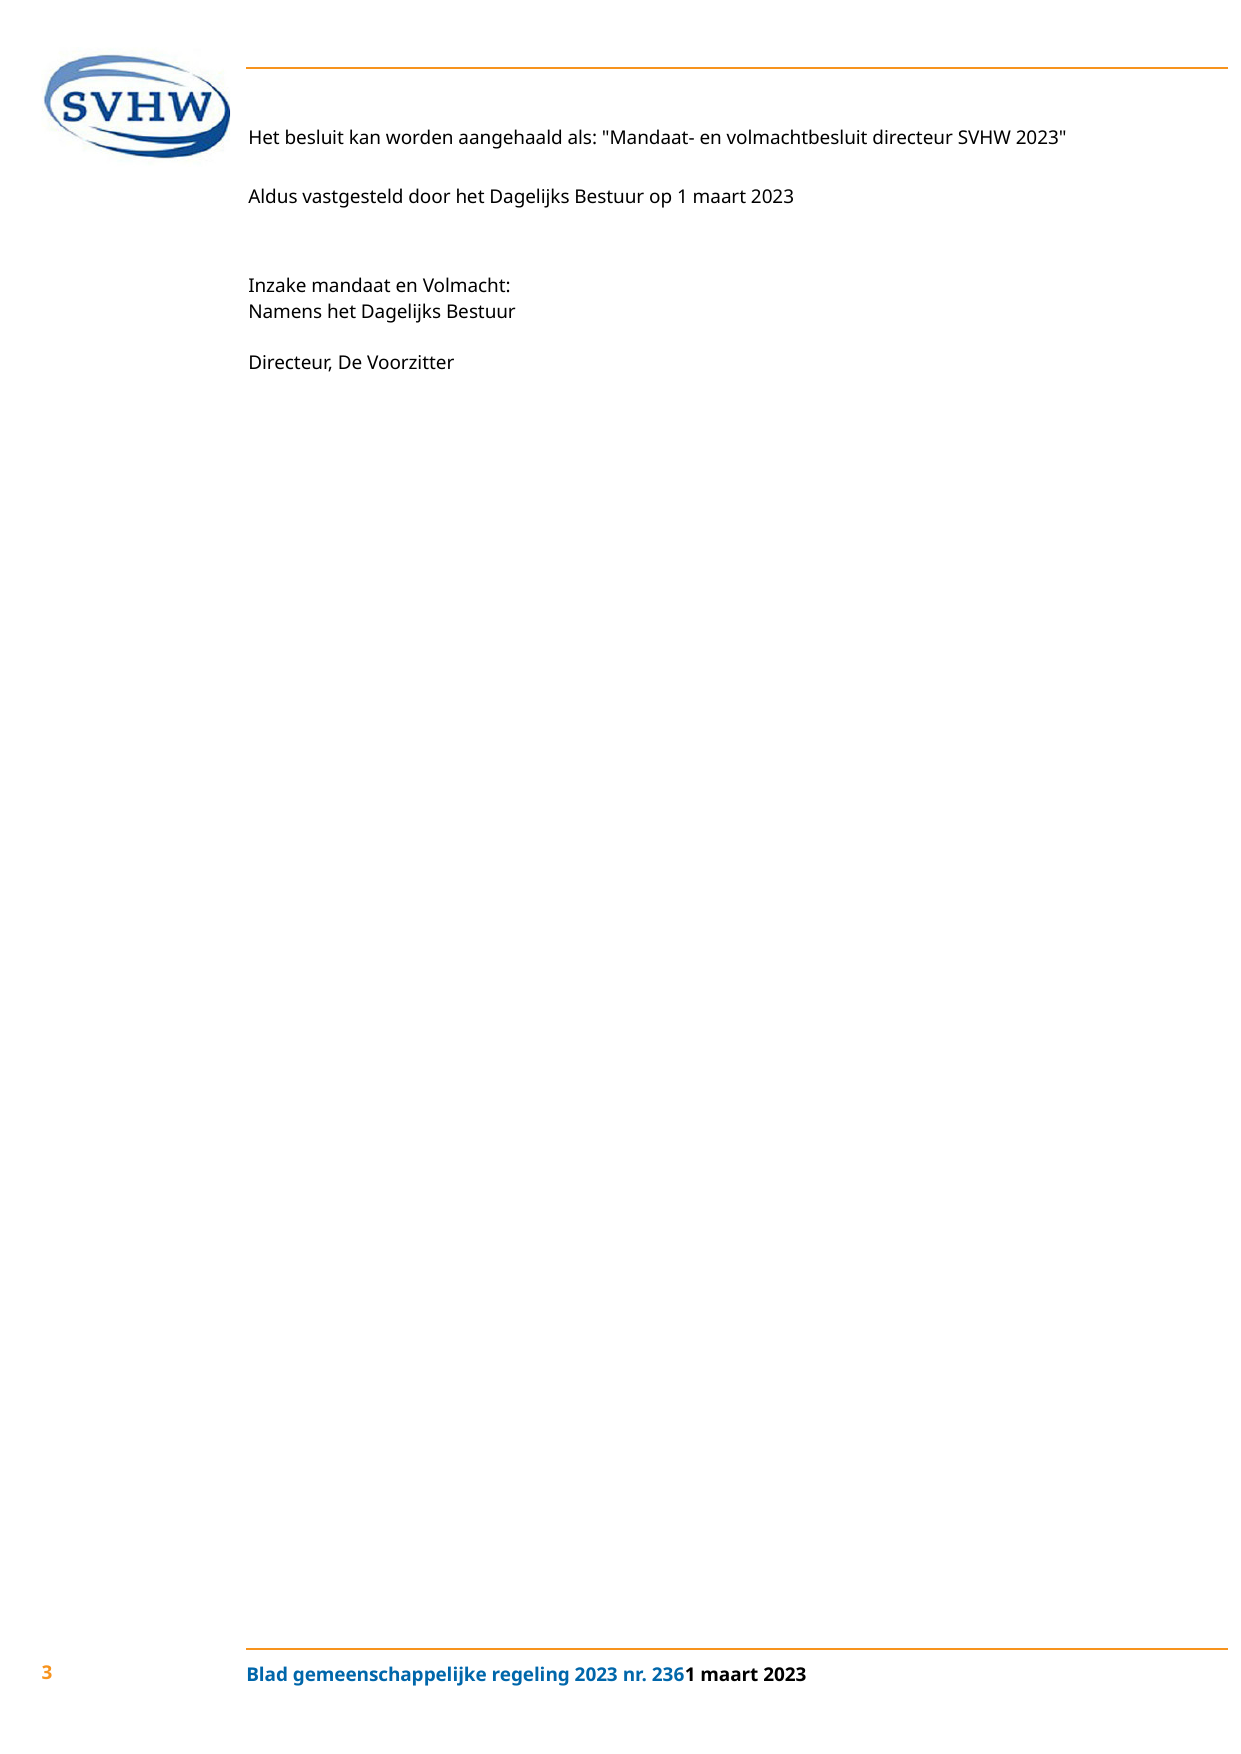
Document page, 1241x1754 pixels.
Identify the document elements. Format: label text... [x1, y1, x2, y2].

picture [41, 47, 231, 172]
text Inzake mandaat en Volmacht: [248, 272, 1152, 298]
text Aldus vastgesteld door het Dagelijks Bestuur op 1 maart 2023 [248, 183, 1152, 209]
text Het besluit kan worden aangehaald als: "Mandaat- en volmachtbesluit directeur SVHW 2023" [248, 124, 1152, 150]
text Directeur, De Voorzitter [248, 349, 1152, 375]
text Namens het Dagelijks Bestuur [248, 298, 1152, 324]
